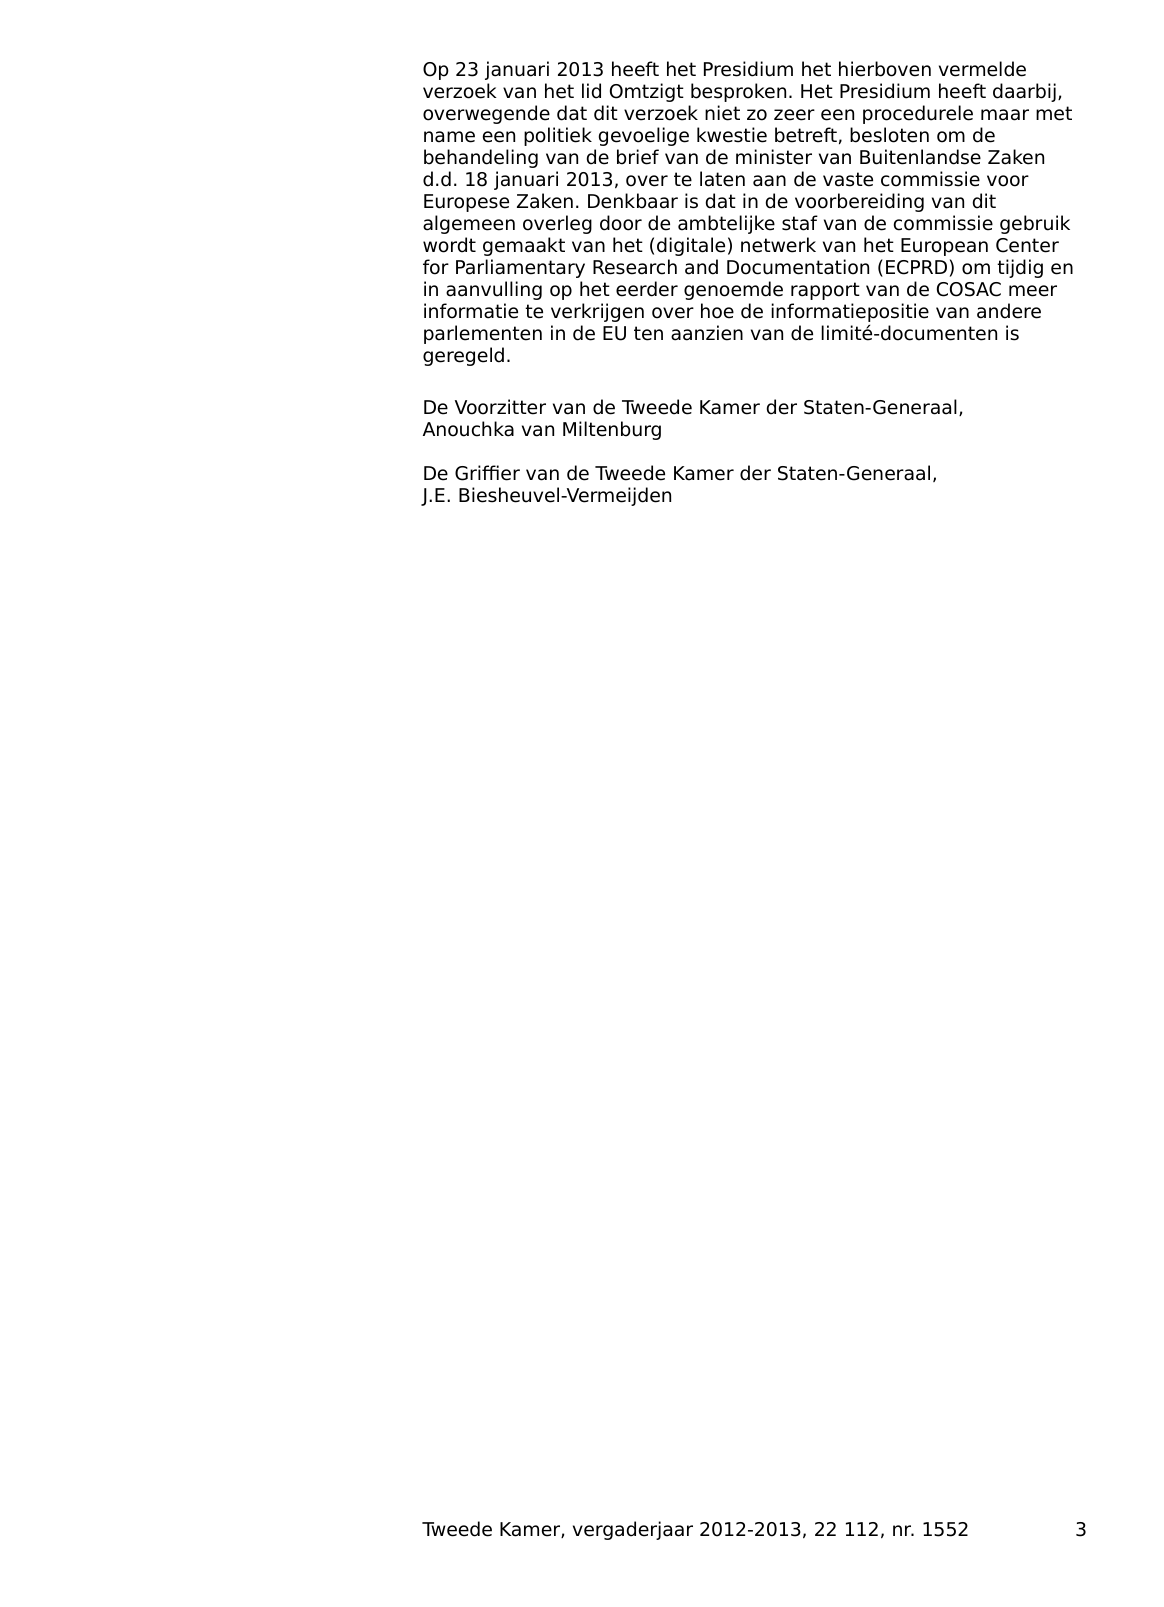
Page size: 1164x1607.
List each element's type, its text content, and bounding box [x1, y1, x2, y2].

text De Voorzitter van de Tweede Kamer der Staten-Generaal, Anouchka van Miltenburg [422, 397, 1087, 441]
text Op 23 januari 2013 heeft het Presidium het hierboven vermelde verzoek van het lid Omtzigt besproken. Het Presidium heeft daarbij, overwegende dat dit verzoek niet zo zeer een procedurele maar met name een politiek gevoelige kwestie betreft, besloten om de behandeling van de brief van de minister van Buitenlandse Zaken d.d. 18 januari 2013, over te laten aan de vaste commissie voor Europese Zaken. Denkbaar is dat in de voorbereiding van dit algemeen overleg door de ambtelijke staf van de commissie gebruik wordt gemaakt van het (digitale) netwerk van het European Center for Parliamentary Research and Documentation (ECPRD) om tijdig en in aanvulling op het eerder genoemde rapport van de COSAC meer informatie te verkrijgen over hoe de informatiepositie van andere parlementen in de EU ten aanzien van de limité-documenten is geregeld. [422, 59, 1087, 367]
text De Griffier van de Tweede Kamer der Staten-Generaal, J.E. Biesheuvel-Vermeijden [422, 463, 1087, 507]
